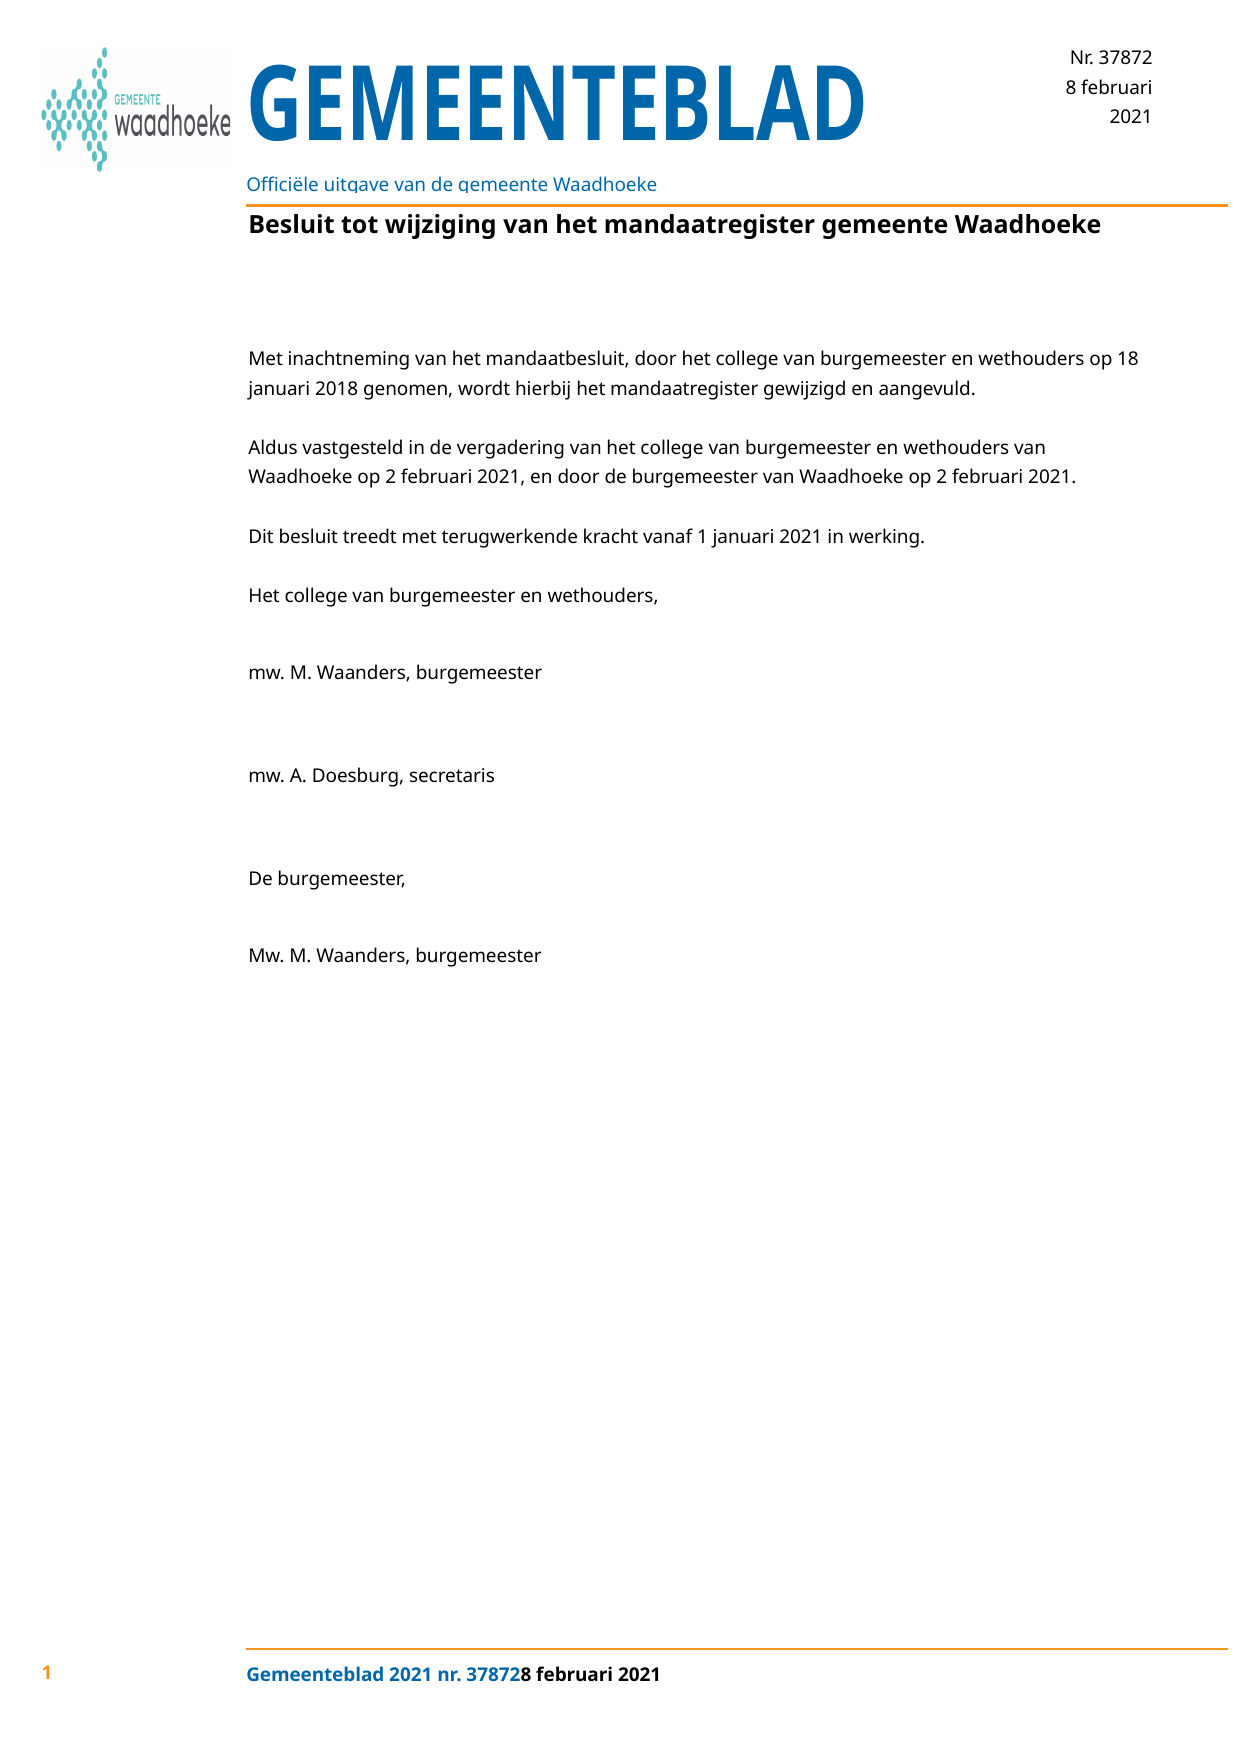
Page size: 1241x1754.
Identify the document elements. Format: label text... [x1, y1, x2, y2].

text Besluit tot wijziging van het mandaatregister gemeente Waadhoeke [248, 207, 1152, 241]
text Aldus vastgesteld in de vergadering van het college van burgemeester en wethouders van Waadhoeke op 2 februari 2021, en door de burgemeester van Waadhoeke op 2 februari 2021. [248, 434, 1152, 489]
text Dit besluit treedt met terugwerkende kracht vanaf 1 januari 2021 in werking. [248, 523, 1152, 548]
text Het college van burgemeester en wethouders, [248, 582, 1152, 608]
text Mw. M. Waanders, burgemeester [248, 942, 1152, 968]
text De burgemeester, [248, 865, 1152, 891]
picture [41, 47, 231, 172]
text mw. A. Doesburg, secretaris [248, 762, 1152, 788]
text mw. M. Waanders, burgemeester [248, 659, 1152, 685]
text Met inachtneming van het mandaatbesluit, door het college van burgemeester en wethouders op 18 januari 2018 genomen, wordt hierbij het mandaatregister gewijzigd en aangevuld. [248, 345, 1152, 401]
